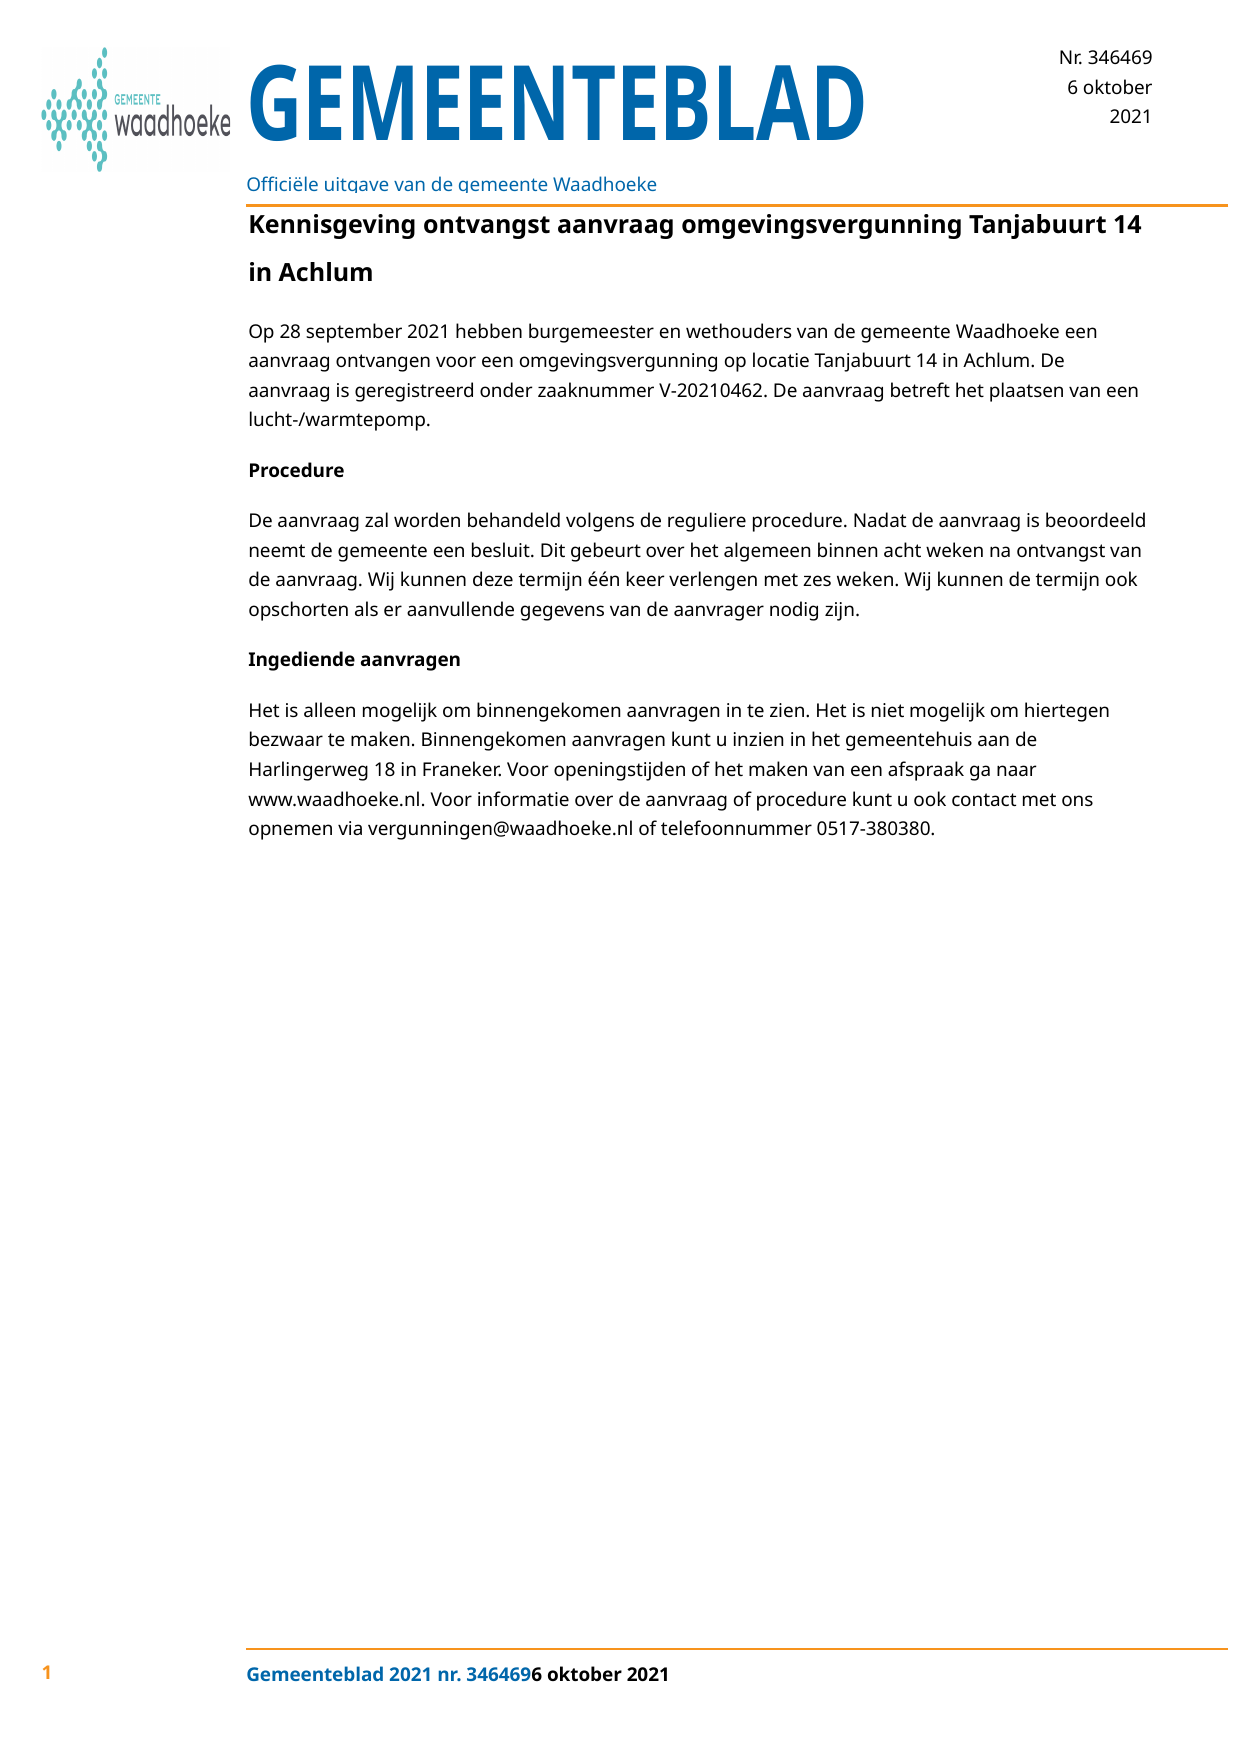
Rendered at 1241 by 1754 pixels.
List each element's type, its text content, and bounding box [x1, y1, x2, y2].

text Kennisgeving ontvangst aanvraag omgevingsvergunning Tanjabuurt 14 in Achlum [248, 207, 1152, 288]
text Ingediende aanvragen [248, 647, 1152, 672]
text Het is alleen mogelijk om binnengekomen aanvragen in te zien. Het is niet mogelijk om hiertegen bezwaar te maken. Binnengekomen aanvragen kunt u inzien in het gemeentehuis aan de Harlingerweg 18 in Franeker. Voor openingstijden of het maken van een afspraak ga naar www.waadhoeke.nl. Voor informatie over de aanvraag of procedure kunt u ook contact met ons opnemen via vergunningen@waadhoeke.nl of telefoonnummer 0517-380380. [248, 697, 1152, 841]
text Op 28 september 2021 hebben burgemeester en wethouders van de gemeente Waadhoeke een aanvraag ontvangen voor een omgevingsvergunning op locatie Tanjabuurt 14 in Achlum. De aanvraag is geregistreerd onder zaaknummer V-20210462. De aanvraag betreft het plaatsen van een lucht-/warmtepomp. [248, 318, 1152, 432]
text Procedure [248, 457, 1152, 483]
text De aanvraag zal worden behandeld volgens de reguliere procedure. Nadat de aanvraag is beoordeeld neemt de gemeente een besluit. Dit gebeurt over het algemeen binnen acht weken na ontvangst van de aanvraag. Wij kunnen deze termijn één keer verlengen met zes weken. Wij kunnen de termijn ook opschorten als er aanvullende gegevens van de aanvrager nodig zijn. [248, 507, 1152, 622]
picture [41, 47, 231, 172]
